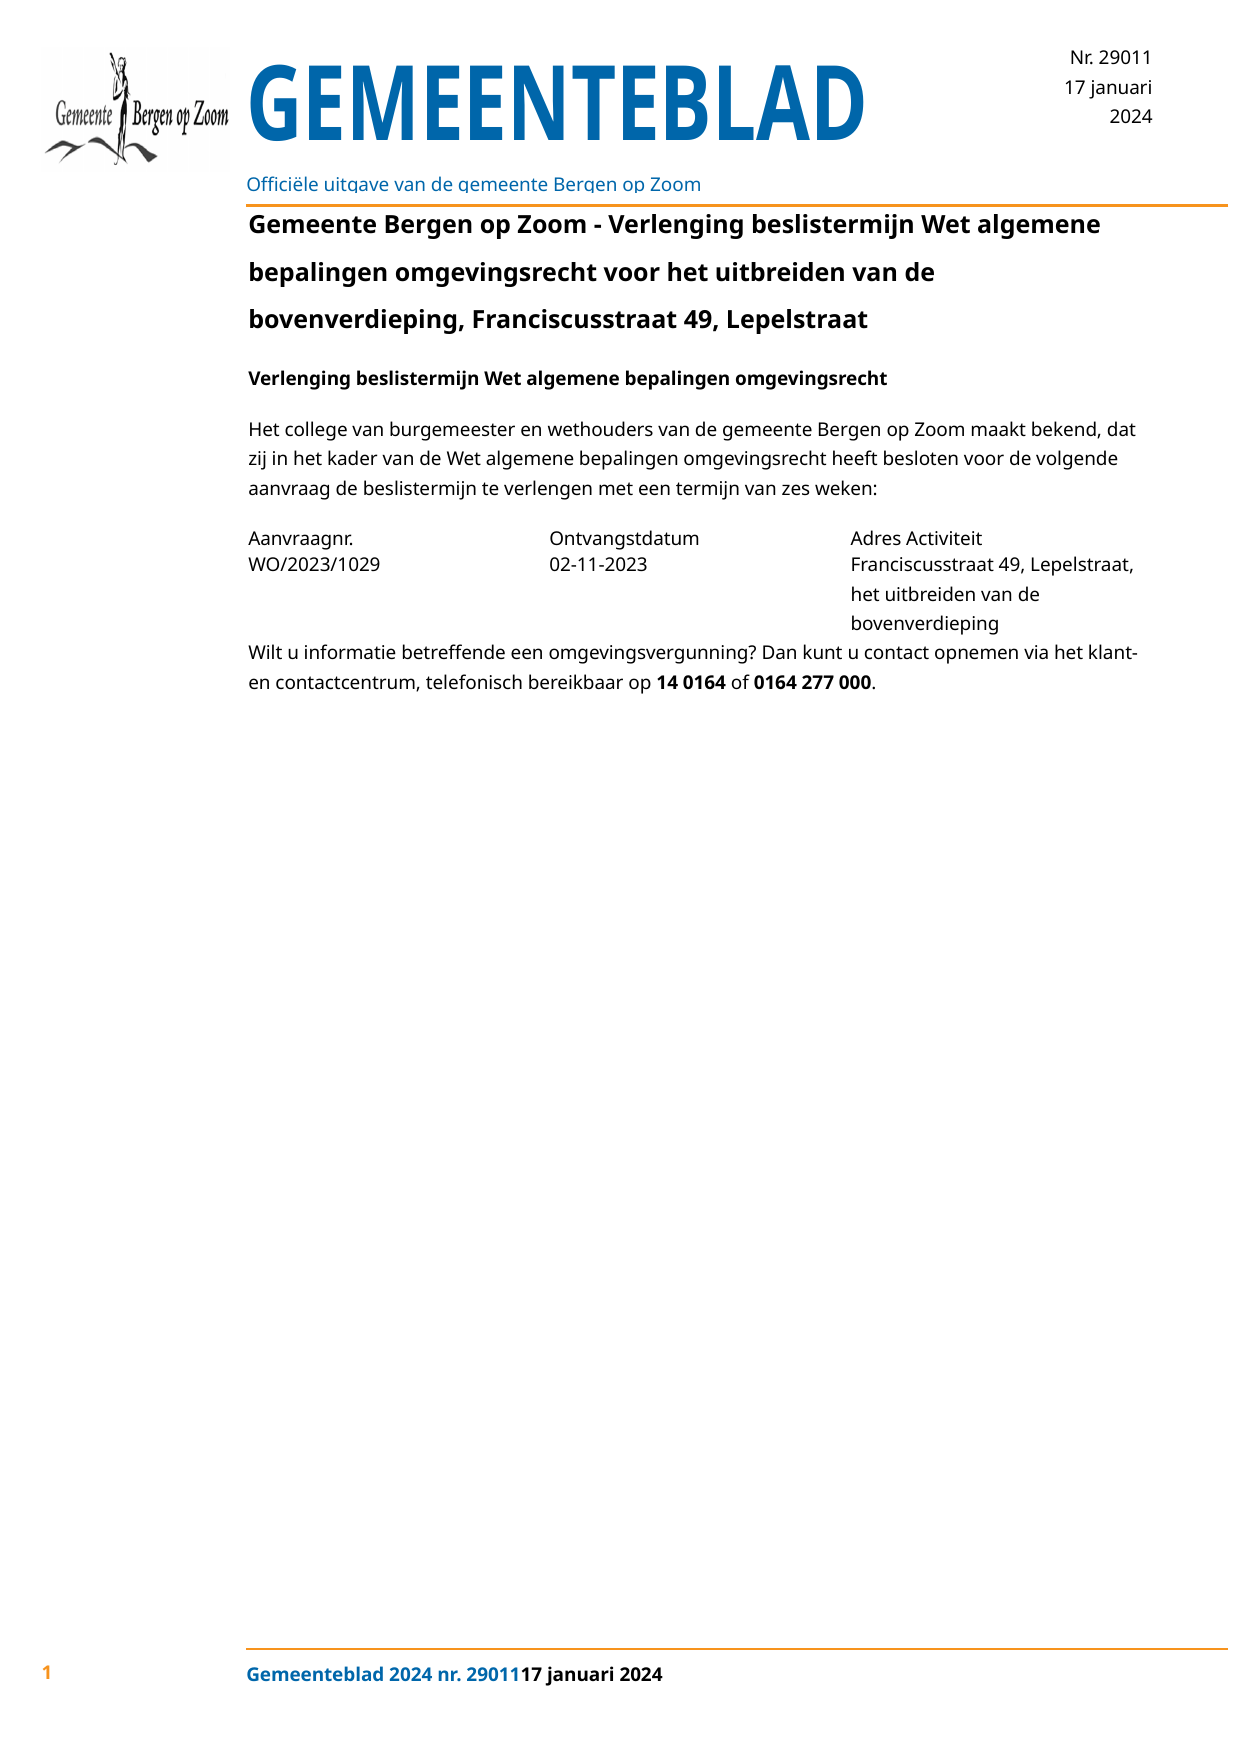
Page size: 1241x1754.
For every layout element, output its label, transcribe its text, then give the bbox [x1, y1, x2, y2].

table_cell WO/2023/1029 [248, 551, 549, 636]
picture [41, 47, 231, 172]
table_header Aanvraagnr. [248, 526, 549, 551]
text Verlenging beslistermijn Wet algemene bepalingen omgevingsrecht [248, 366, 1152, 391]
table_cell 02-11-2023 [549, 551, 850, 636]
text Wilt u informatie betreffende een omgevingsvergunning? Dan kunt u contact opnemen via het klant- en contactcentrum, telefonisch bereikbaar op 14 0164 of 0164 277 000. [248, 639, 1152, 695]
table_cell Franciscusstraat 49, Lepelstraat, het uitbreiden van de bovenverdieping [850, 551, 1152, 636]
text Gemeente Bergen op Zoom - Verlenging beslistermijn Wet algemene bepalingen omgevingsrecht voor het uitbreiden van de bovenverdieping, Franciscusstraat 49, Lepelstraat [248, 207, 1152, 336]
table_header Ontvangstdatum [549, 526, 850, 551]
table_header Adres Activiteit [850, 526, 1152, 551]
text Het college van burgemeester en wethouders van de gemeente Bergen op Zoom maakt bekend, dat zij in het kader van de Wet algemene bepalingen omgevingsrecht heeft besloten voor de volgende aanvraag de beslistermijn te verlengen met een termijn van zes weken: [248, 416, 1152, 501]
